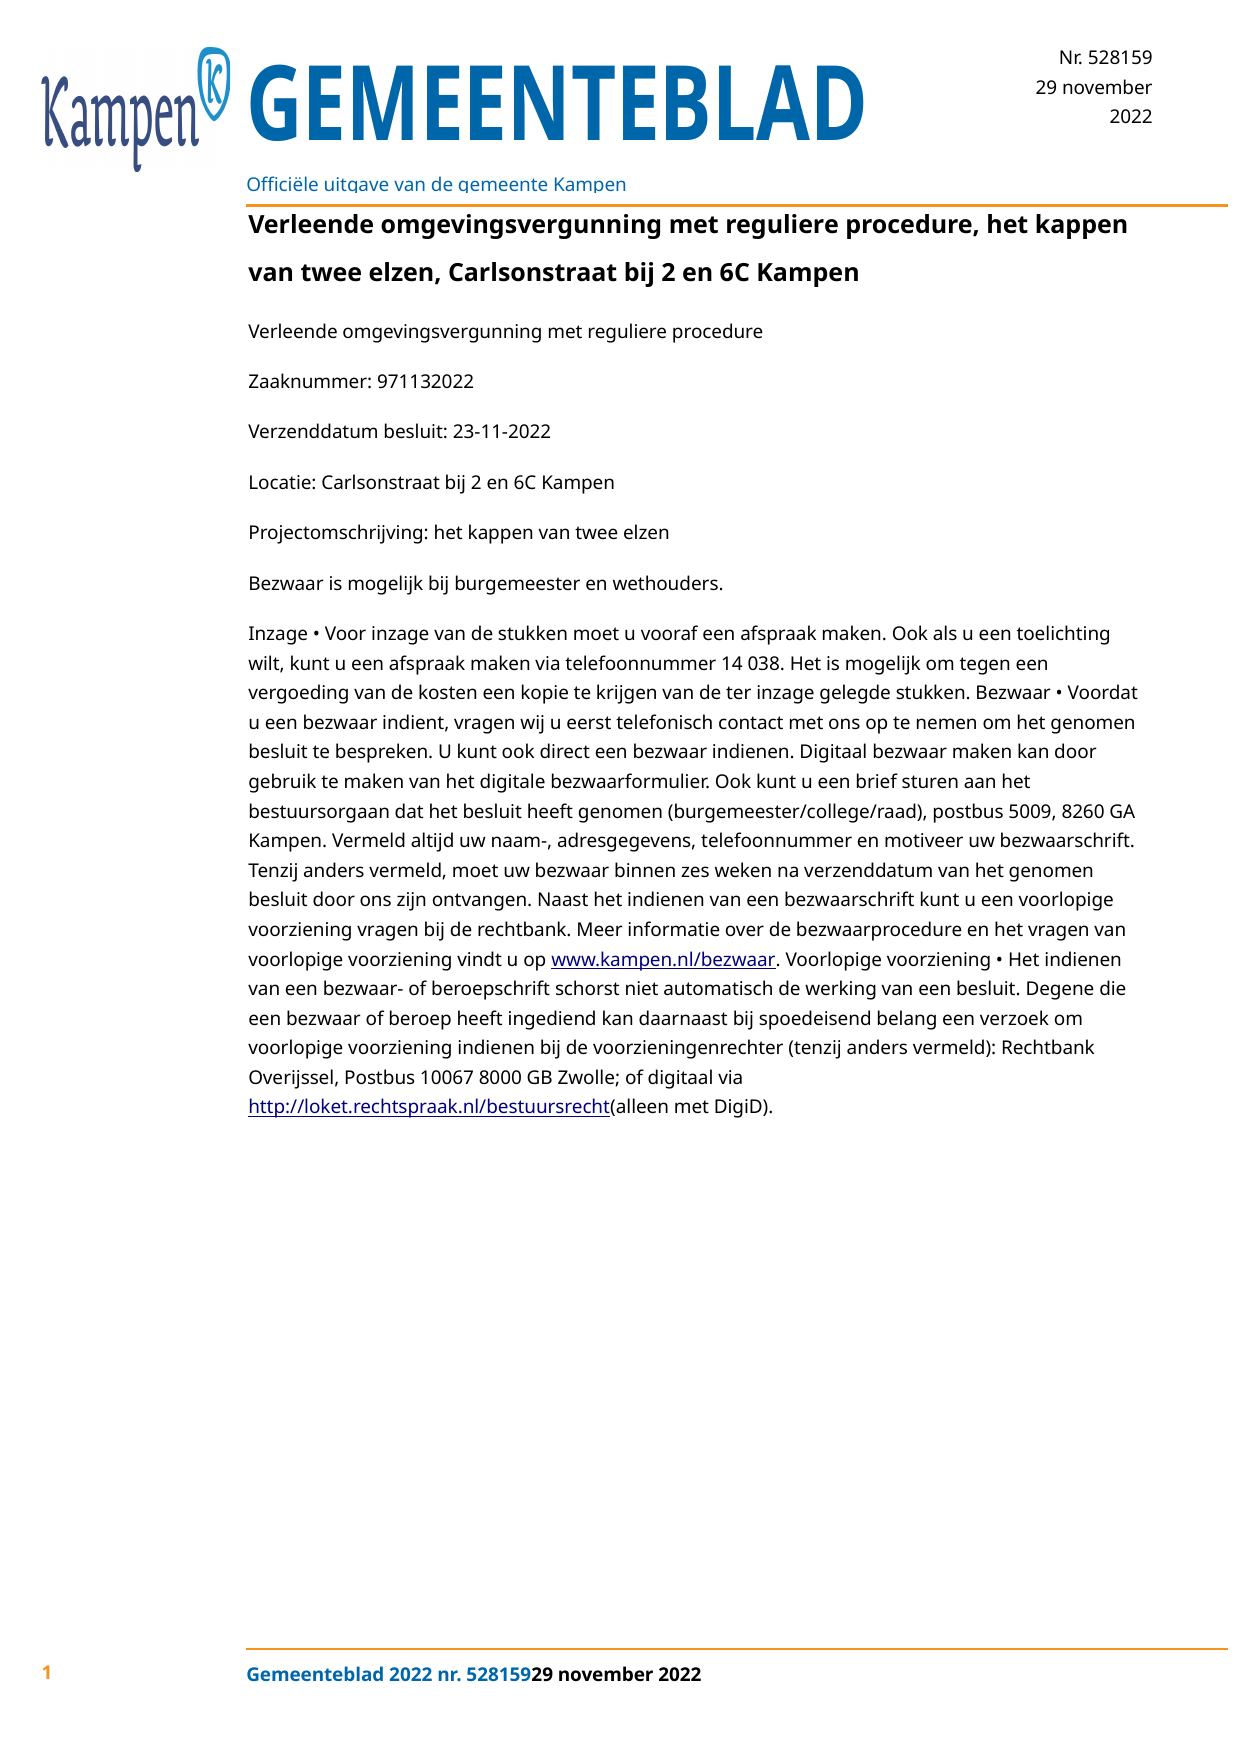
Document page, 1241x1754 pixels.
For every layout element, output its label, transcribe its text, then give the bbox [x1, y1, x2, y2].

text Verleende omgevingsvergunning met reguliere procedure [248, 318, 1152, 344]
text Inzage • Voor inzage van de stukken moet u vooraf een afspraak maken. Ook als u een toelichting wilt, kunt u een afspraak maken via telefoonnummer 14 038. Het is mogelijk om tegen een vergoeding van de kosten een kopie te krijgen van de ter inzage gelegde stukken. Bezwaar • Voordat u een bezwaar indient, vragen wij u eerst telefonisch contact met ons op te nemen om het genomen besluit te bespreken. U kunt ook direct een bezwaar indienen. Digitaal bezwaar maken kan door gebruik te maken van het digitale bezwaarformulier. Ook kunt u een brief sturen aan het bestuursorgaan dat het besluit heeft genomen (burgemeester/college/raad), postbus 5009, 8260 GA Kampen. Vermeld altijd uw naam-, adresgegevens, telefoonnummer en motiveer uw bezwaarschrift. Tenzij anders vermeld, moet uw bezwaar binnen zes weken na verzenddatum van het genomen besluit door ons zijn ontvangen. Naast het indienen van een bezwaarschrift kunt u een voorlopige voorziening vragen bij de rechtbank. Meer informatie over de bezwaarprocedure en het vragen van voorlopige voorziening vindt u op www.kampen.nl/bezwaar. Voorlopige voorziening • Het indienen van een bezwaar- of beroepschrift schorst niet automatisch de werking van een besluit. Degene die een bezwaar of beroep heeft ingediend kan daarnaast bij spoedeisend belang een verzoek om voorlopige voorziening indienen bij de voorzieningenrechter (tenzij anders vermeld): Rechtbank Overijssel, Postbus 10067 8000 GB Zwolle; of digitaal via http://loket.rechtspraak.nl/bestuursrecht(alleen met DigiD). [248, 620, 1152, 1119]
text Projectomschrijving: het kappen van twee elzen [248, 519, 1152, 545]
text Verzenddatum besluit: 23-11-2022 [248, 419, 1152, 444]
text Zaaknummer: 971132022 [248, 368, 1152, 394]
text Locatie: Carlsonstraat bij 2 en 6C Kampen [248, 469, 1152, 495]
text Verleende omgevingsvergunning met reguliere procedure, het kappen van twee elzen, Carlsonstraat bij 2 en 6C Kampen [248, 207, 1152, 288]
text Bezwaar is mogelijk bij burgemeester en wethouders. [248, 570, 1152, 596]
picture [41, 47, 231, 172]
